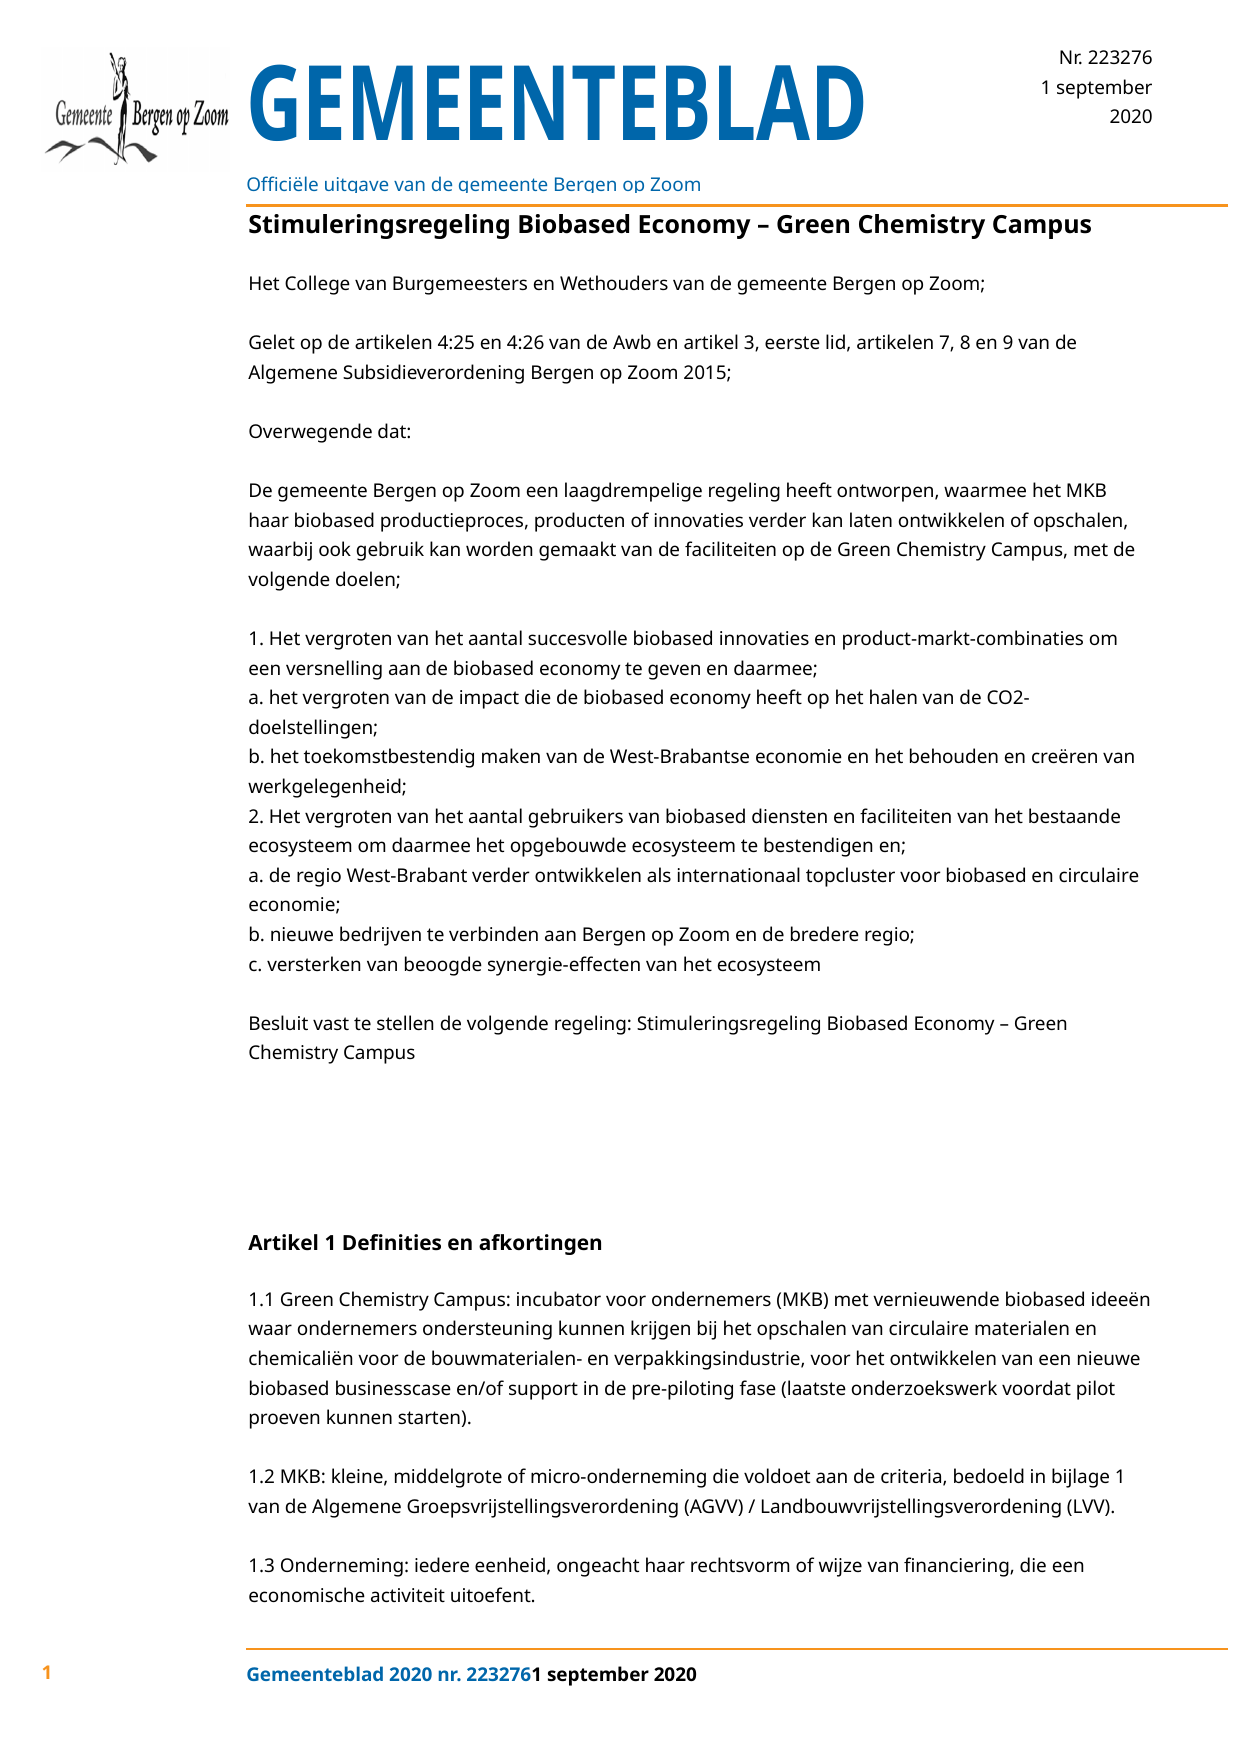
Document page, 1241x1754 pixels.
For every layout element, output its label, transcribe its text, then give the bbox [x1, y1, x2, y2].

text 1.2 MKB: kleine, middelgrote of micro-onderneming die voldoet aan de criteria, bedoeld in bijlage 1 van de Algemene Groepsvrijstellingsverordening (AGVV) / Landbouwvrijstellingsverordening (LVV). [248, 1463, 1152, 1519]
text Gelet op de artikelen 4:25 en 4:26 van de Awb en artikel 3, eerste lid, artikelen 7, 8 en 9 van de Algemene Subsidieverordening Bergen op Zoom 2015; [248, 329, 1152, 385]
text 1. Het vergroten van het aantal succesvolle biobased innovaties en product-markt-combinaties om een versnelling aan de biobased economy te geven en daarmee; [248, 625, 1152, 681]
text 1.3 Onderneming: iedere eenheid, ongeacht haar rechtsvorm of wijze van financiering, die een economische activiteit uitoefent. [248, 1552, 1152, 1607]
text Overwegende dat: [248, 418, 1152, 444]
picture [41, 47, 231, 172]
text a. de regio West-Brabant verder ontwikkelen als internationaal topcluster voor biobased en circulaire economie; [248, 862, 1152, 917]
text Stimuleringsregeling Biobased Economy – Green Chemistry Campus [248, 207, 1152, 241]
text 2. Het vergroten van het aantal gebruikers van biobased diensten en faciliteiten van het bestaande ecosysteem om daarmee het opgebouwde ecosysteem te bestendigen en; [248, 803, 1152, 858]
text b. nieuwe bedrijven te verbinden aan Bergen op Zoom en de bredere regio; [248, 921, 1152, 947]
text Besluit vast te stellen de volgende regeling: Stimuleringsregeling Biobased Economy – Green Chemistry Campus [248, 1010, 1152, 1065]
text 1.1 Green Chemistry Campus: incubator voor ondernemers (MKB) met vernieuwende biobased ideeën waar ondernemers ondersteuning kunnen krijgen bij het opschalen van circulaire materialen en chemicaliën voor de bouwmaterialen- en verpakkingsindustrie, voor het ontwikkelen van een nieuwe biobased businesscase en/of support in de pre-piloting fase (laatste onderzoekswerk voordat pilot proeven kunnen starten). [248, 1286, 1152, 1430]
text c. versterken van beoogde synergie-effecten van het ecosysteem [248, 951, 1152, 976]
text Het College van Burgemeesters en Wethouders van de gemeente Bergen op Zoom; [248, 270, 1152, 296]
text a. het vergroten van de impact die de biobased economy heeft op het halen van de CO2-doelstellingen; [248, 684, 1152, 740]
text b. het toekomstbestendig maken van de West-Brabantse economie en het behouden en creëren van werkgelegenheid; [248, 744, 1152, 799]
text De gemeente Bergen op Zoom een laagdrempelige regeling heeft ontworpen, waarmee het MKB haar biobased productieproces, producten of innovaties verder kan laten ontwikkelen of opschalen, waarbij ook gebruik kan worden gemaakt van de faciliteiten op de Green Chemistry Campus, met de volgende doelen; [248, 477, 1152, 592]
text Artikel 1 Definities en afkortingen [248, 1228, 1152, 1256]
